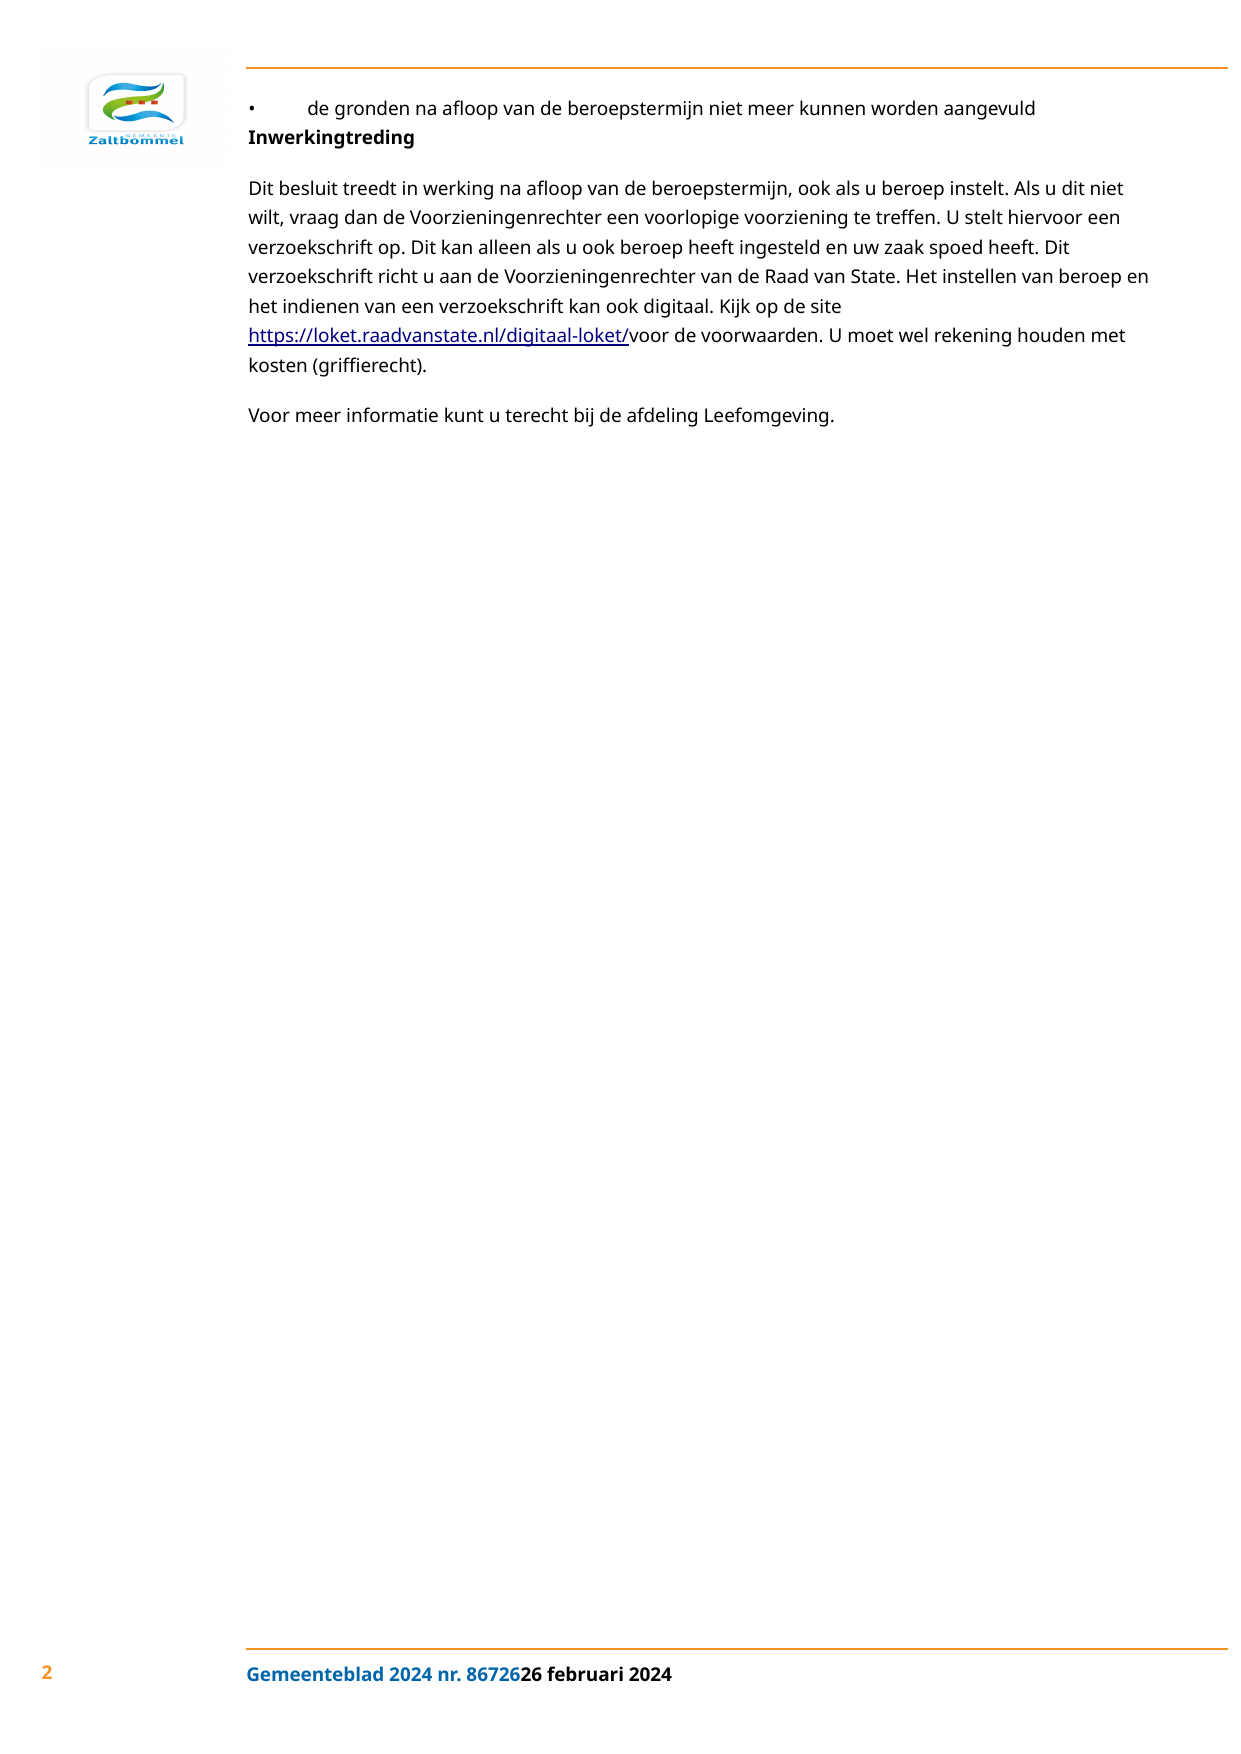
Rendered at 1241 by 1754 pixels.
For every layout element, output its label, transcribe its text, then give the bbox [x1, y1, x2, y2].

text Inwerkingtreding [248, 124, 1152, 150]
picture [41, 47, 231, 172]
list de gronden na afloop van de beroepstermijn niet meer kunnen worden aangevuld [248, 95, 1152, 121]
text Voor meer informatie kunt u terecht bij de afdeling Leefomgeving. [248, 403, 1152, 428]
text Dit besluit treedt in werking na afloop van de beroepstermijn, ook als u beroep instelt. Als u dit niet wilt, vraag dan de Voorzieningenrechter een voorlopige voorziening te treffen. U stelt hiervoor een verzoekschrift op. Dit kan alleen als u ook beroep heeft ingesteld en uw zaak spoed heeft. Dit verzoekschrift richt u aan de Voorzieningenrechter van de Raad van State. Het instellen van beroep en het indienen van een verzoekschrift kan ook digitaal. Kijk op de site https://loket.raadvanstate.nl/digitaal-loket/voor de voorwaarden. U moet wel rekening houden met kosten (griffierecht). [248, 175, 1152, 378]
